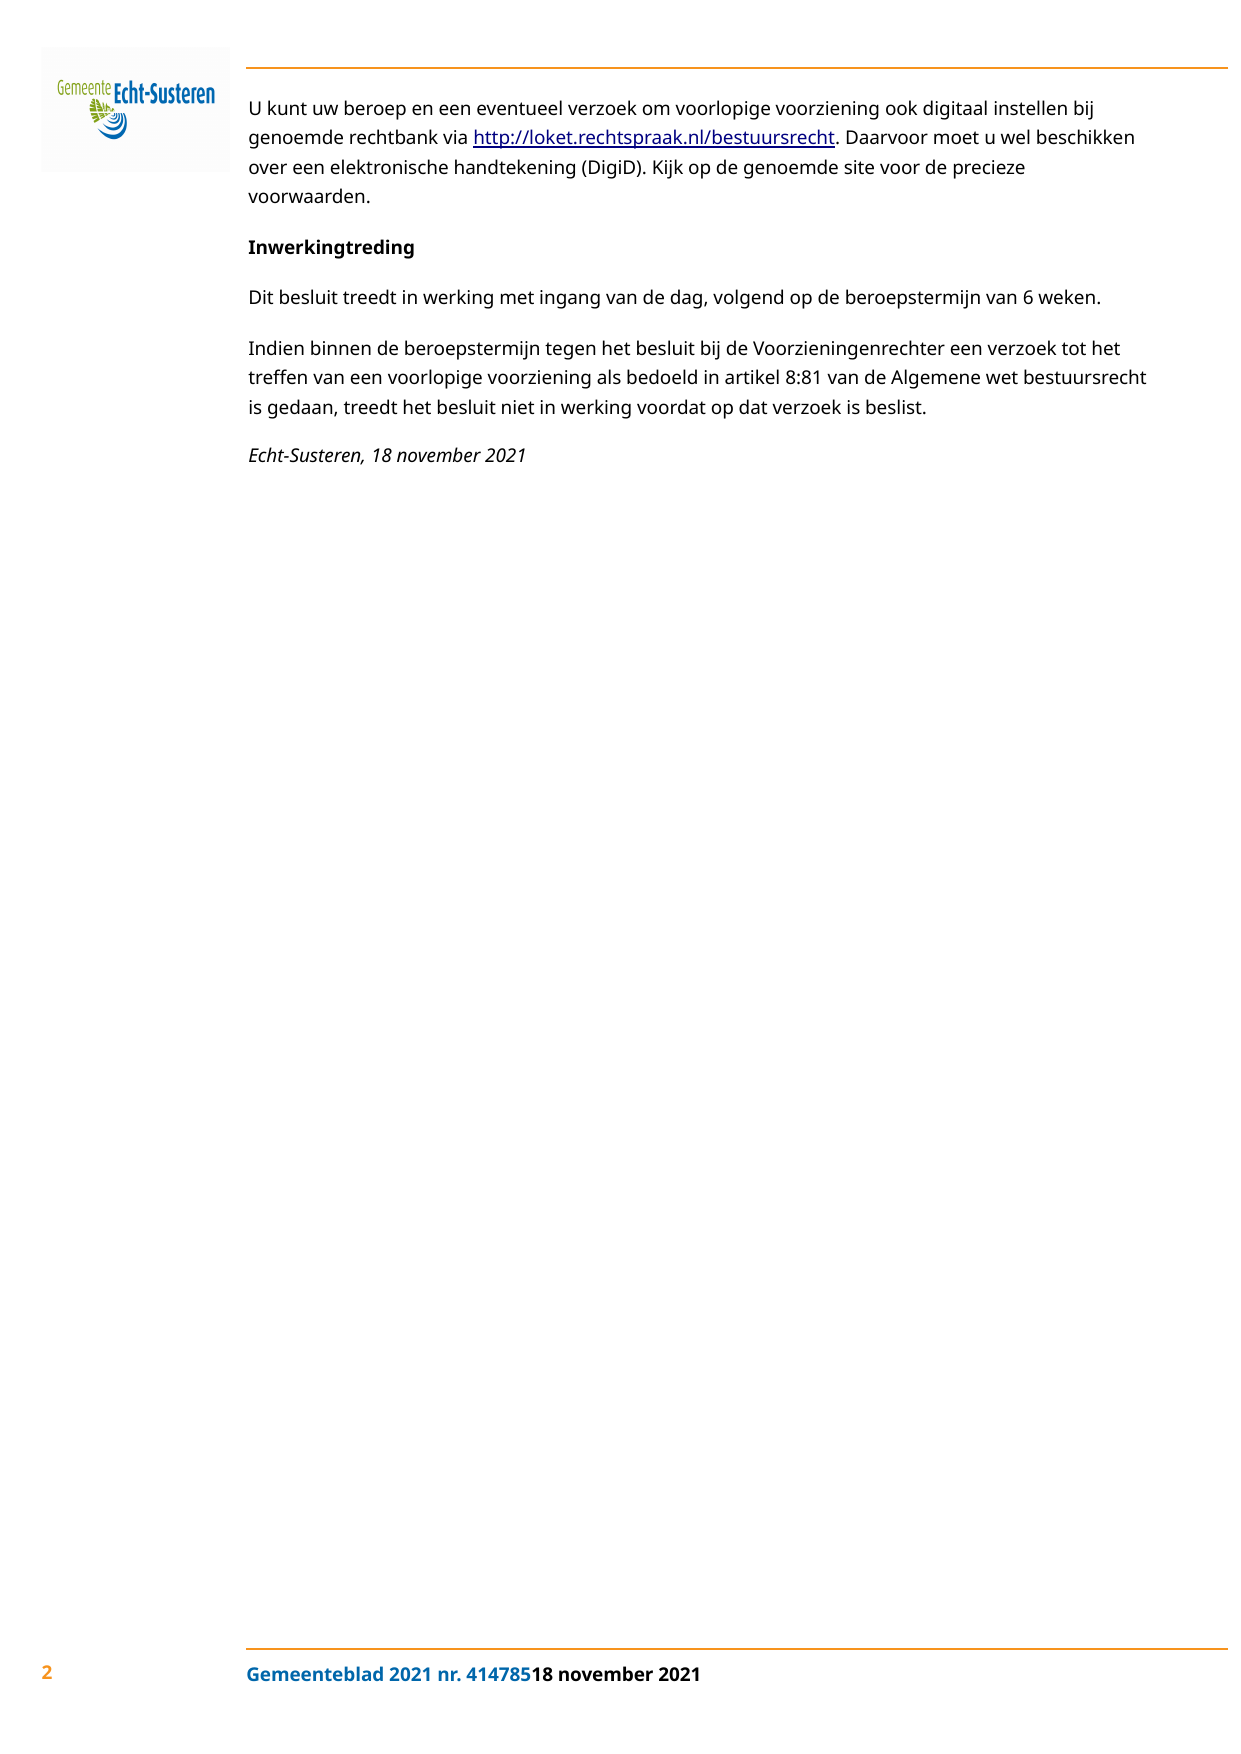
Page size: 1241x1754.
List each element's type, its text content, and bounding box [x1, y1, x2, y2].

text Echt-Susteren, 18 november 2021 [248, 442, 1152, 467]
text U kunt uw beroep en een eventueel verzoek om voorlopige voorziening ook digitaal instellen bij genoemde rechtbank via http://loket.rechtspraak.nl/bestuursrecht. Daarvoor moet u wel beschikken over een elektronische handtekening (DigiD). Kijk op de genoemde site voor de precieze voorwaarden. [248, 95, 1152, 209]
text Inwerkingtreding [248, 234, 1152, 260]
text Dit besluit treedt in werking met ingang van de dag, volgend op de beroepstermijn van 6 weken. [248, 284, 1152, 310]
picture [41, 47, 231, 172]
text Indien binnen de beroepstermijn tegen het besluit bij de Voorzieningenrechter een verzoek tot het treffen van een voorlopige voorziening als bedoeld in artikel 8:81 van de Algemene wet bestuursrecht is gedaan, treedt het besluit niet in werking voordat op dat verzoek is beslist. [248, 335, 1152, 420]
